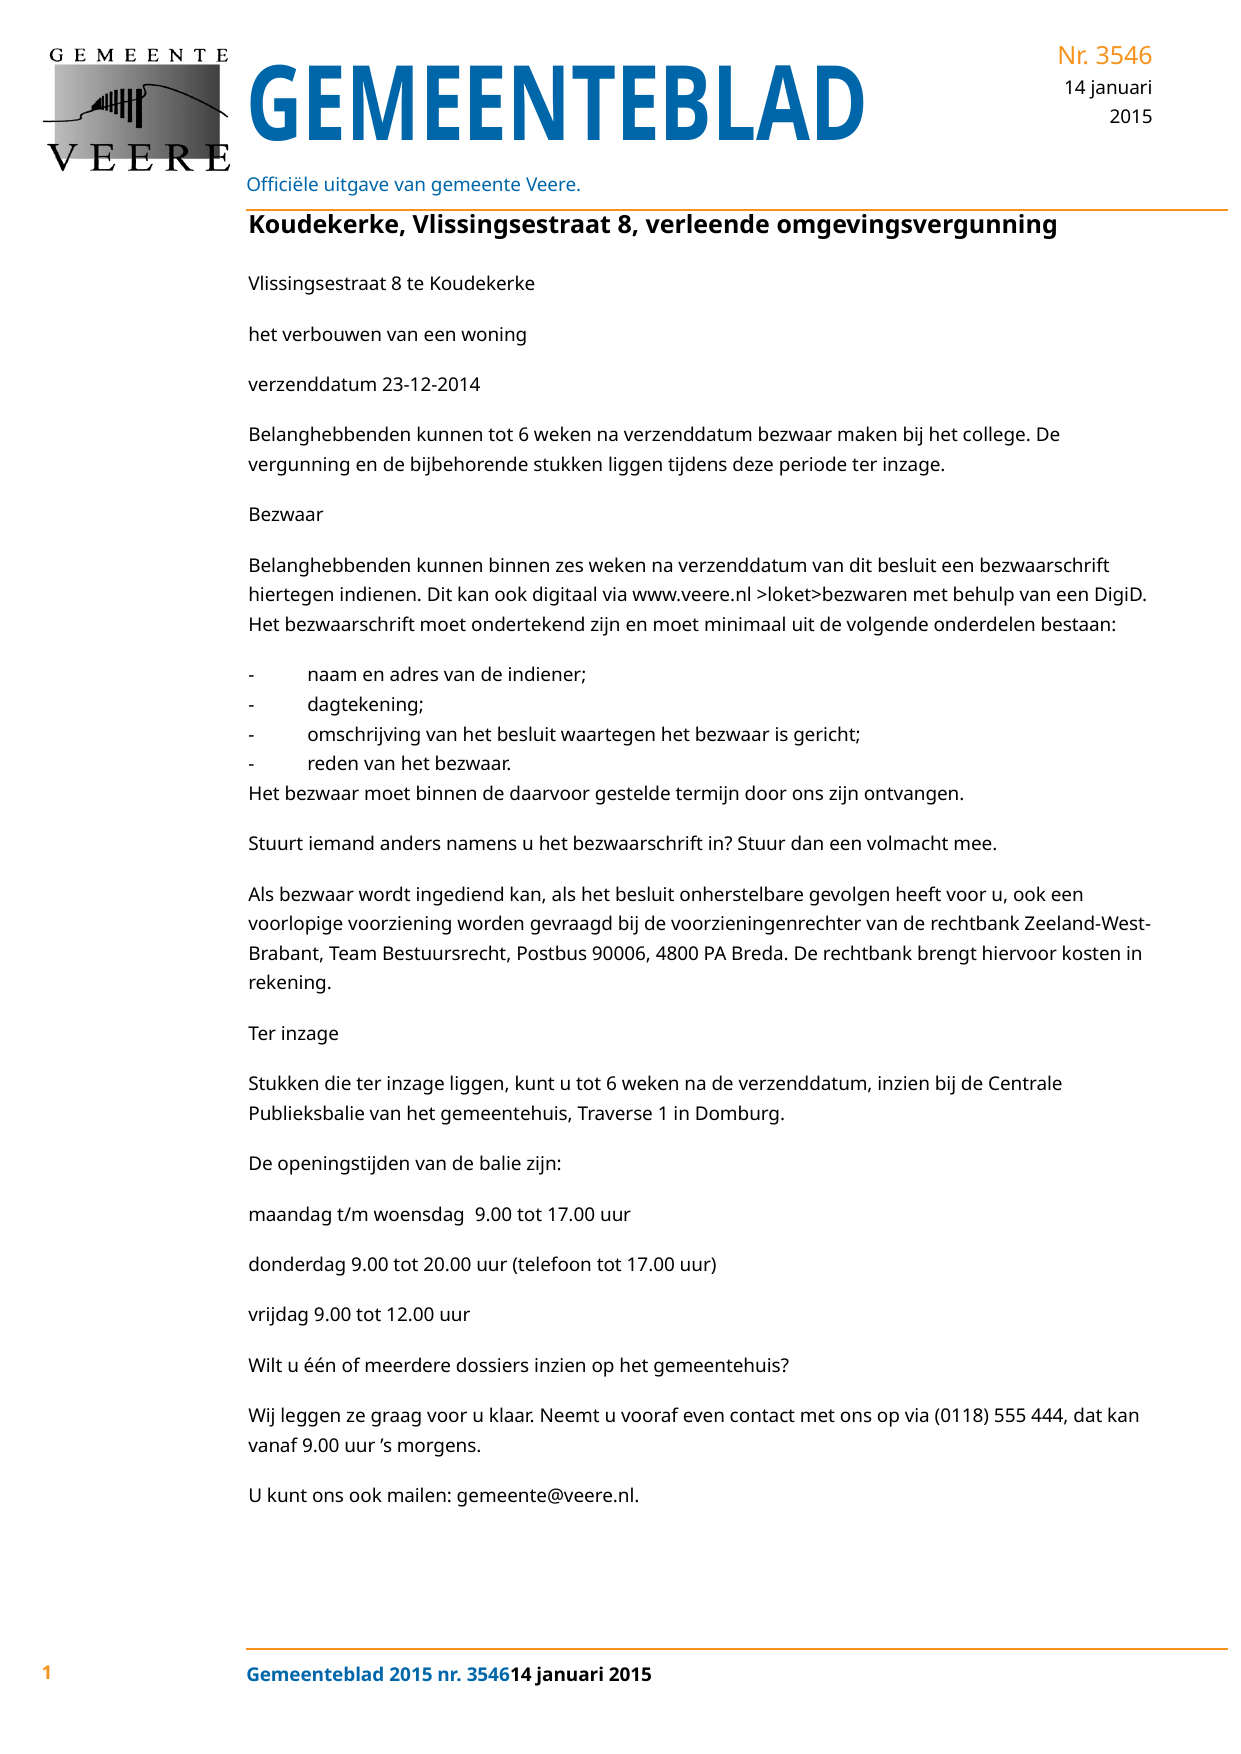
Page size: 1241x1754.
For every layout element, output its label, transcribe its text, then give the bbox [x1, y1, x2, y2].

text Wilt u één of meerdere dossiers inzien op het gemeentehuis? [248, 1352, 1152, 1378]
text vrijdag 9.00 tot 12.00 uur [248, 1302, 1152, 1327]
text Stukken die ter inzage liggen, kunt u tot 6 weken na de verzenddatum, inzien bij de Centrale Publieksbalie van het gemeentehuis, Traverse 1 in Domburg. [248, 1070, 1152, 1126]
text Vlissingsestraat 8 te Koudekerke [248, 270, 1152, 296]
text donderdag 9.00 tot 20.00 uur (telefoon tot 17.00 uur) [248, 1251, 1152, 1277]
text Als bezwaar wordt ingediend kan, als het besluit onherstelbare gevolgen heeft voor u, ook een voorlopige voorziening worden gevraagd bij de voorzieningenrechter van de rechtbank Zeeland-West-Brabant, Team Bestuursrecht, Postbus 90006, 4800 PA Breda. De rechtbank brengt hiervoor kosten in rekening. [248, 881, 1152, 995]
text maandag t/m woensdag 9.00 tot 17.00 uur [248, 1201, 1152, 1226]
text Koudekerke, Vlissingsestraat 8, verleende omgevingsvergunning [248, 211, 1152, 241]
text Belanghebbenden kunnen binnen zes weken na verzenddatum van dit besluit een bezwaarschrift hiertegen indienen. Dit kan ook digitaal via www.veere.nl >loket>bezwaren met behulp van een DigiD. Het bezwaarschrift moet ondertekend zijn en moet minimaal uit de volgende onderdelen bestaan: [248, 552, 1152, 637]
text Ter inzage [248, 1020, 1152, 1046]
list naam en adres van de indiener; [248, 662, 1152, 687]
text het verbouwen van een woning [248, 321, 1152, 346]
text De openingstijden van de balie zijn: [248, 1150, 1152, 1176]
text Belanghebbenden kunnen tot 6 weken na verzenddatum bezwaar maken bij het college. De vergunning en de bijbehorende stukken liggen tijdens deze periode ter inzage. [248, 422, 1152, 477]
list dagtekening; [248, 691, 1152, 717]
text Stuurt iemand anders namens u het bezwaarschrift in? Stuur dan een volmacht mee. [248, 830, 1152, 856]
list reden van het bezwaar. [248, 750, 1152, 776]
text U kunt ons ook mailen: gemeente@veere.nl. [248, 1482, 1152, 1508]
text verzenddatum 23-12-2014 [248, 371, 1152, 397]
text Bezwaar [248, 502, 1152, 527]
text Wij leggen ze graag voor u klaar. Neemt u vooraf even contact met ons op via (0118) 555 444, dat kan vanaf 9.00 uur ’s morgens. [248, 1402, 1152, 1458]
picture [41, 47, 231, 172]
list omschrijving van het besluit waartegen het bezwaar is gericht; [248, 721, 1152, 746]
text Het bezwaar moet binnen de daarvoor gestelde termijn door ons zijn ontvangen. [248, 780, 1152, 806]
